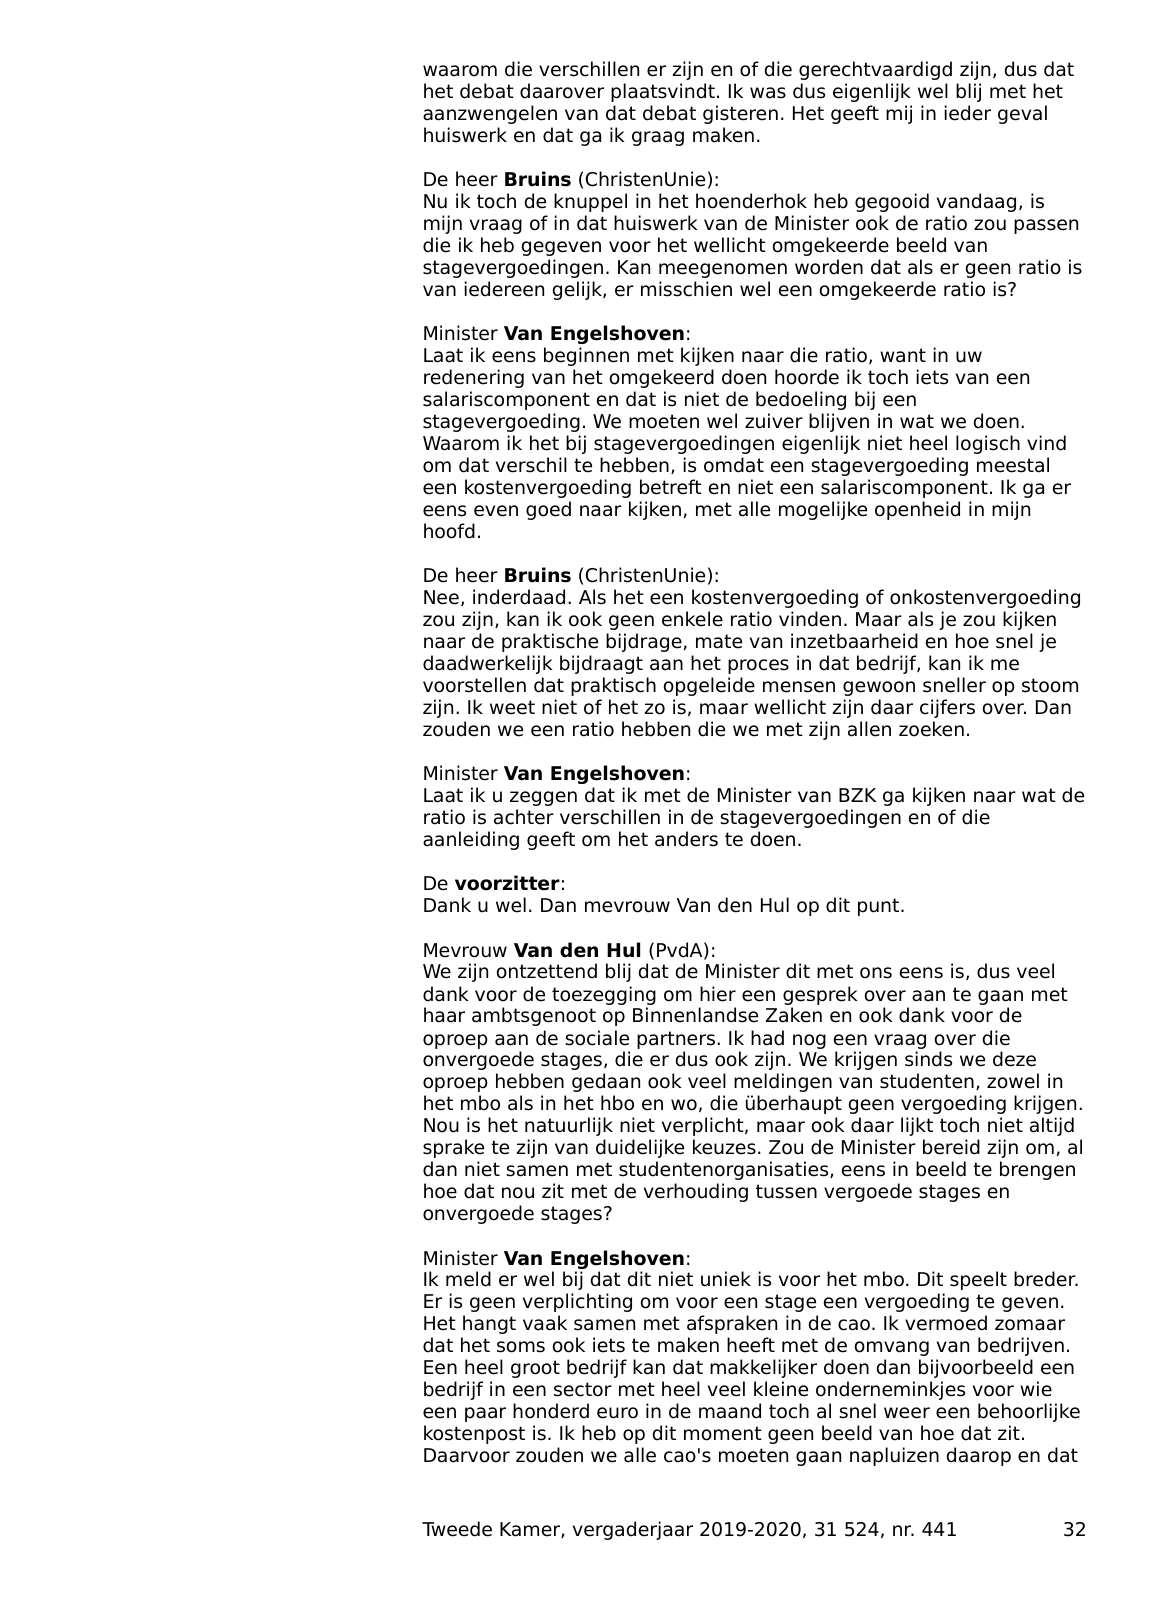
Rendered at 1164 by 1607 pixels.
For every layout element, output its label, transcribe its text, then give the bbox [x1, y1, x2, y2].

text Mevrouw Van den Hul (PvdA): [422, 939, 1087, 961]
text Minister Van Engelshoven: [422, 1247, 1087, 1269]
text De voorzitter: [422, 873, 1087, 895]
text Nee, inderdaad. Als het een kostenvergoeding of onkostenvergoeding zou zijn, kan ik ook geen enkele ratio vinden. Maar als je zou kijken naar de praktische bijdrage, mate van inzetbaarheid en hoe snel je daadwerkelijk bijdraagt aan het proces in dat bedrijf, kan ik me voorstellen dat praktisch opgeleide mensen gewoon sneller op stoom zijn. Ik weet niet of het zo is, maar wellicht zijn daar cijfers over. Dan zouden we een ratio hebben die we met zijn allen zoeken. [422, 587, 1087, 741]
text De heer Bruins (ChristenUnie): [422, 565, 1087, 587]
text Laat ik u zeggen dat ik met de Minister van BZK ga kijken naar wat de ratio is achter verschillen in de stagevergoedingen en of die aanleiding geeft om het anders te doen. [422, 785, 1087, 851]
text Ik meld er wel bij dat dit niet uniek is voor het mbo. Dit speelt breder. Er is geen verplichting om voor een stage een vergoeding te geven. Het hangt vaak samen met afspraken in de cao. Ik vermoed zomaar dat het soms ook iets te maken heeft met de omvang van bedrijven. Een heel groot bedrijf kan dat makkelijker doen dan bijvoorbeeld een bedrijf in een sector met heel veel kleine onderneminkjes voor wie een paar honderd euro in de maand toch al snel weer een behoorlijke kostenpost is. Ik heb op dit moment geen beeld van hoe dat zit. Daarvoor zouden we alle cao's moeten gaan napluizen daarop en dat [422, 1269, 1087, 1467]
text Minister Van Engelshoven: [422, 323, 1087, 345]
text Nu ik toch de knuppel in het hoenderhok heb gegooid vandaag, is mijn vraag of in dat huiswerk van de Minister ook de ratio zou passen die ik heb gegeven voor het wellicht omgekeerde beeld van stagevergoedingen. Kan meegenomen worden dat als er geen ratio is van iedereen gelijk, er misschien wel een omgekeerde ratio is? [422, 191, 1087, 301]
text waarom die verschillen er zijn en of die gerechtvaardigd zijn, dus dat het debat daarover plaatsvindt. Ik was dus eigenlijk wel blij met het aanzwengelen van dat debat gisteren. Het geeft mij in ieder geval huiswerk en dat ga ik graag maken. [422, 59, 1087, 147]
text Dank u wel. Dan mevrouw Van den Hul op dit punt. [422, 895, 1087, 917]
text Laat ik eens beginnen met kijken naar die ratio, want in uw redenering van het omgekeerd doen hoorde ik toch iets van een salariscomponent en dat is niet de bedoeling bij een stagevergoeding. We moeten wel zuiver blijven in wat we doen. Waarom ik het bij stagevergoedingen eigenlijk niet heel logisch vind om dat verschil te hebben, is omdat een stagevergoeding meestal een kostenvergoeding betreft en niet een salariscomponent. Ik ga er eens even goed naar kijken, met alle mogelijke openheid in mijn hoofd. [422, 345, 1087, 543]
text We zijn ontzettend blij dat de Minister dit met ons eens is, dus veel dank voor de toezegging om hier een gesprek over aan te gaan met haar ambtsgenoot op Binnenlandse Zaken en ook dank voor de oproep aan de sociale partners. Ik had nog een vraag over die onvergoede stages, die er dus ook zijn. We krijgen sinds we deze oproep hebben gedaan ook veel meldingen van studenten, zowel in het mbo als in het hbo en wo, die überhaupt geen vergoeding krijgen. Nou is het natuurlijk niet verplicht, maar ook daar lijkt toch niet altijd sprake te zijn van duidelijke keuzes. Zou de Minister bereid zijn om, al dan niet samen met studentenorganisaties, eens in beeld te brengen hoe dat nou zit met de verhouding tussen vergoede stages en onvergoede stages? [422, 961, 1087, 1225]
text Minister Van Engelshoven: [422, 763, 1087, 785]
text De heer Bruins (ChristenUnie): [422, 169, 1087, 191]
